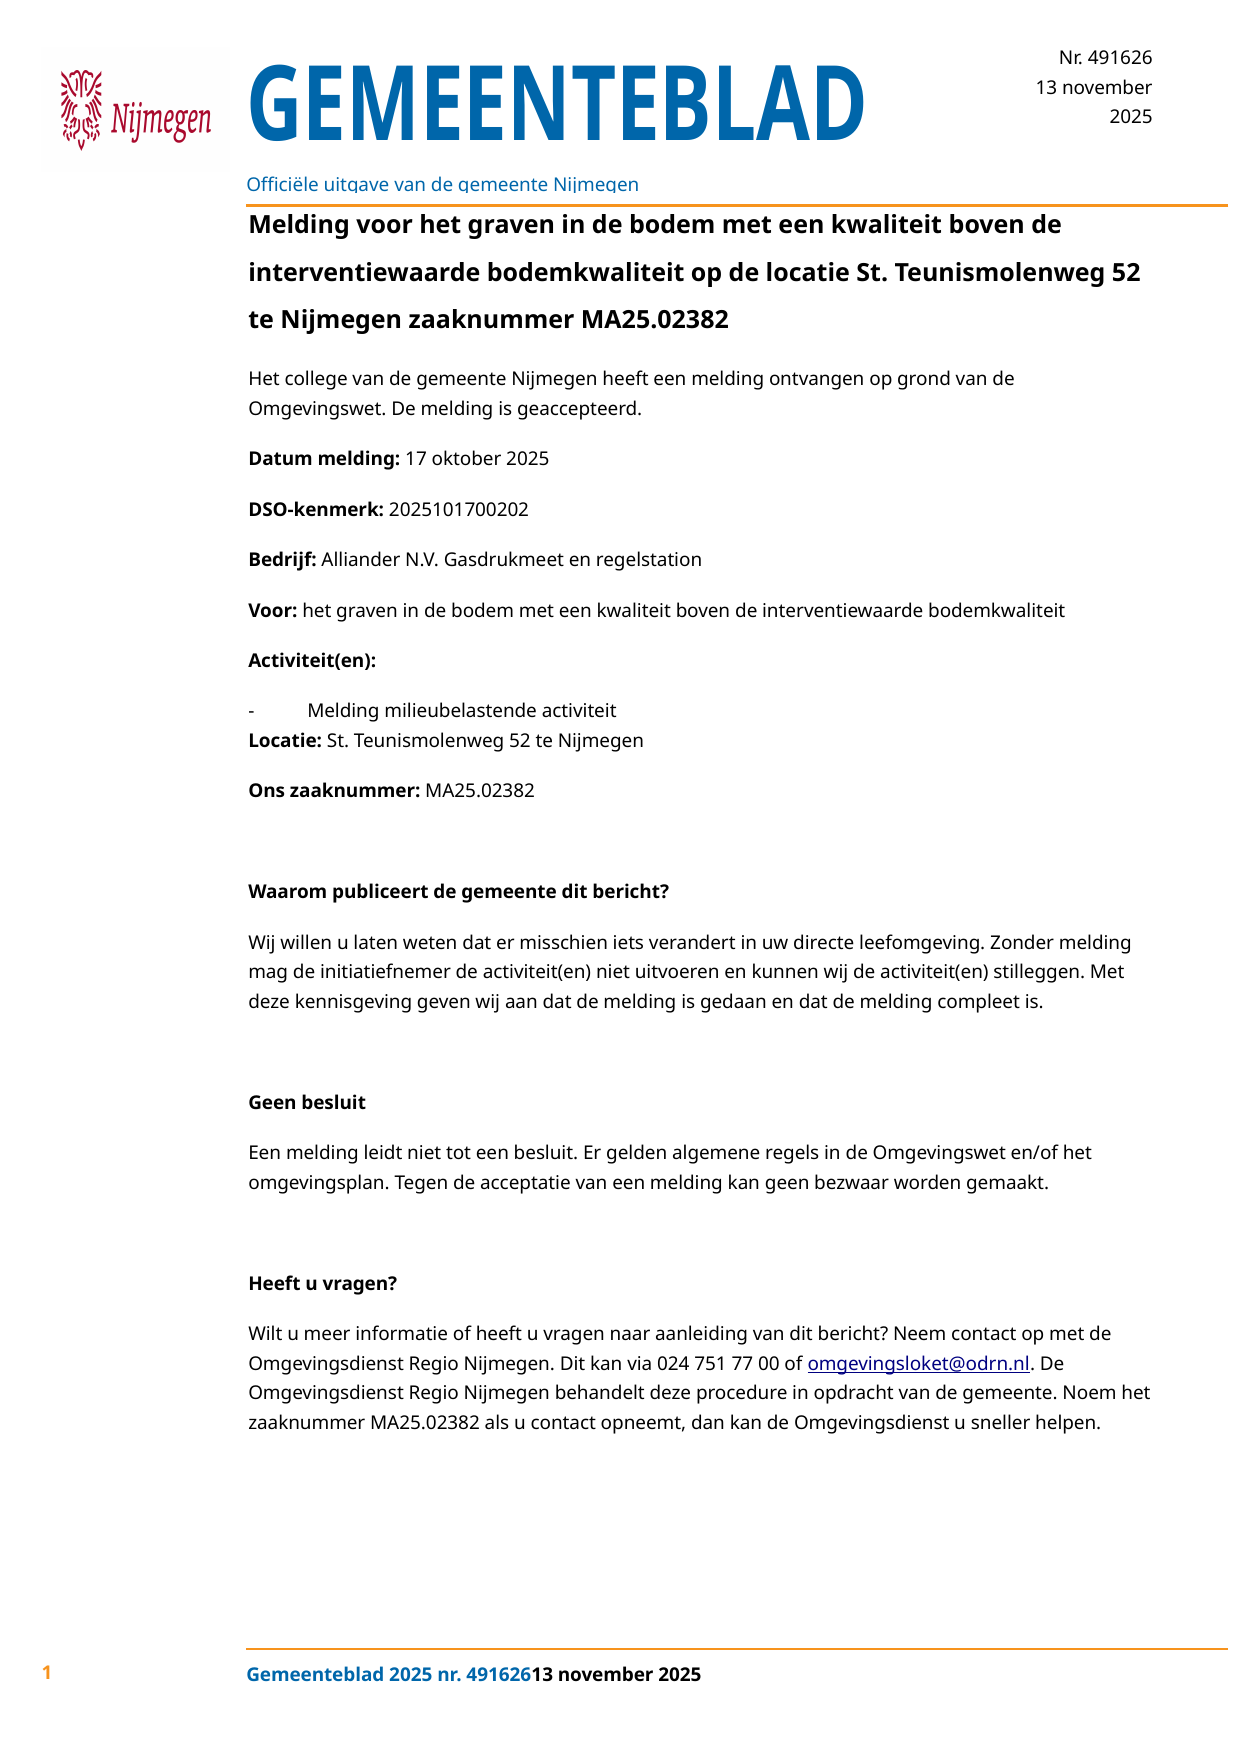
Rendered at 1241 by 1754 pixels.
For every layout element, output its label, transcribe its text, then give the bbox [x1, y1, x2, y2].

text Wilt u meer informatie of heeft u vragen naar aanleiding van dit bericht? Neem contact op met de Omgevingsdienst Regio Nijmegen. Dit kan via 024 751 77 00 of omgevingsloket@odrn.nl. De Omgevingsdienst Regio Nijmegen behandelt deze procedure in opdracht van de gemeente. Noem het zaaknummer MA25.02382 als u contact opneemt, dan kan de Omgevingsdienst u sneller helpen. [248, 1320, 1152, 1434]
text Activiteit(en): [248, 647, 1152, 673]
text Het college van de gemeente Nijmegen heeft een melding ontvangen op grond van de Omgevingswet. De melding is geaccepteerd. [248, 366, 1152, 421]
text Voor: het graven in de bodem met een kwaliteit boven de interventiewaarde bodemkwaliteit [248, 597, 1152, 622]
text Een melding leidt niet tot een besluit. Er gelden algemene regels in de Omgevingswet en/of het omgevingsplan. Tegen de acceptatie van een melding kan geen bezwaar worden gemaakt. [248, 1139, 1152, 1194]
text Ons zaaknummer: MA25.02382 [248, 778, 1152, 803]
text Heeft u vragen? [248, 1270, 1152, 1295]
text Geen besluit [248, 1089, 1152, 1114]
list Melding milieubelastende activiteit [248, 698, 1152, 723]
text Bedrijf: Alliander N.V. Gasdrukmeet en regelstation [248, 546, 1152, 572]
text Melding voor het graven in de bodem met een kwaliteit boven de interventiewaarde bodemkwaliteit op de locatie St. Teunismolenweg 52 te Nijmegen zaaknummer MA25.02382 [248, 207, 1152, 336]
text Locatie: St. Teunismolenweg 52 te Nijmegen [248, 727, 1152, 753]
picture [41, 47, 231, 172]
text DSO-kenmerk: 2025101700202 [248, 496, 1152, 522]
text Datum melding: 17 oktober 2025 [248, 446, 1152, 471]
text Wij willen u laten weten dat er misschien iets verandert in uw directe leefomgeving. Zonder melding mag de initiatiefnemer de activiteit(en) niet uitvoeren en kunnen wij de activiteit(en) stilleggen. Met deze kennisgeving geven wij aan dat de melding is gedaan en dat de melding compleet is. [248, 929, 1152, 1014]
text Waarom publiceert de gemeente dit bericht? [248, 878, 1152, 904]
